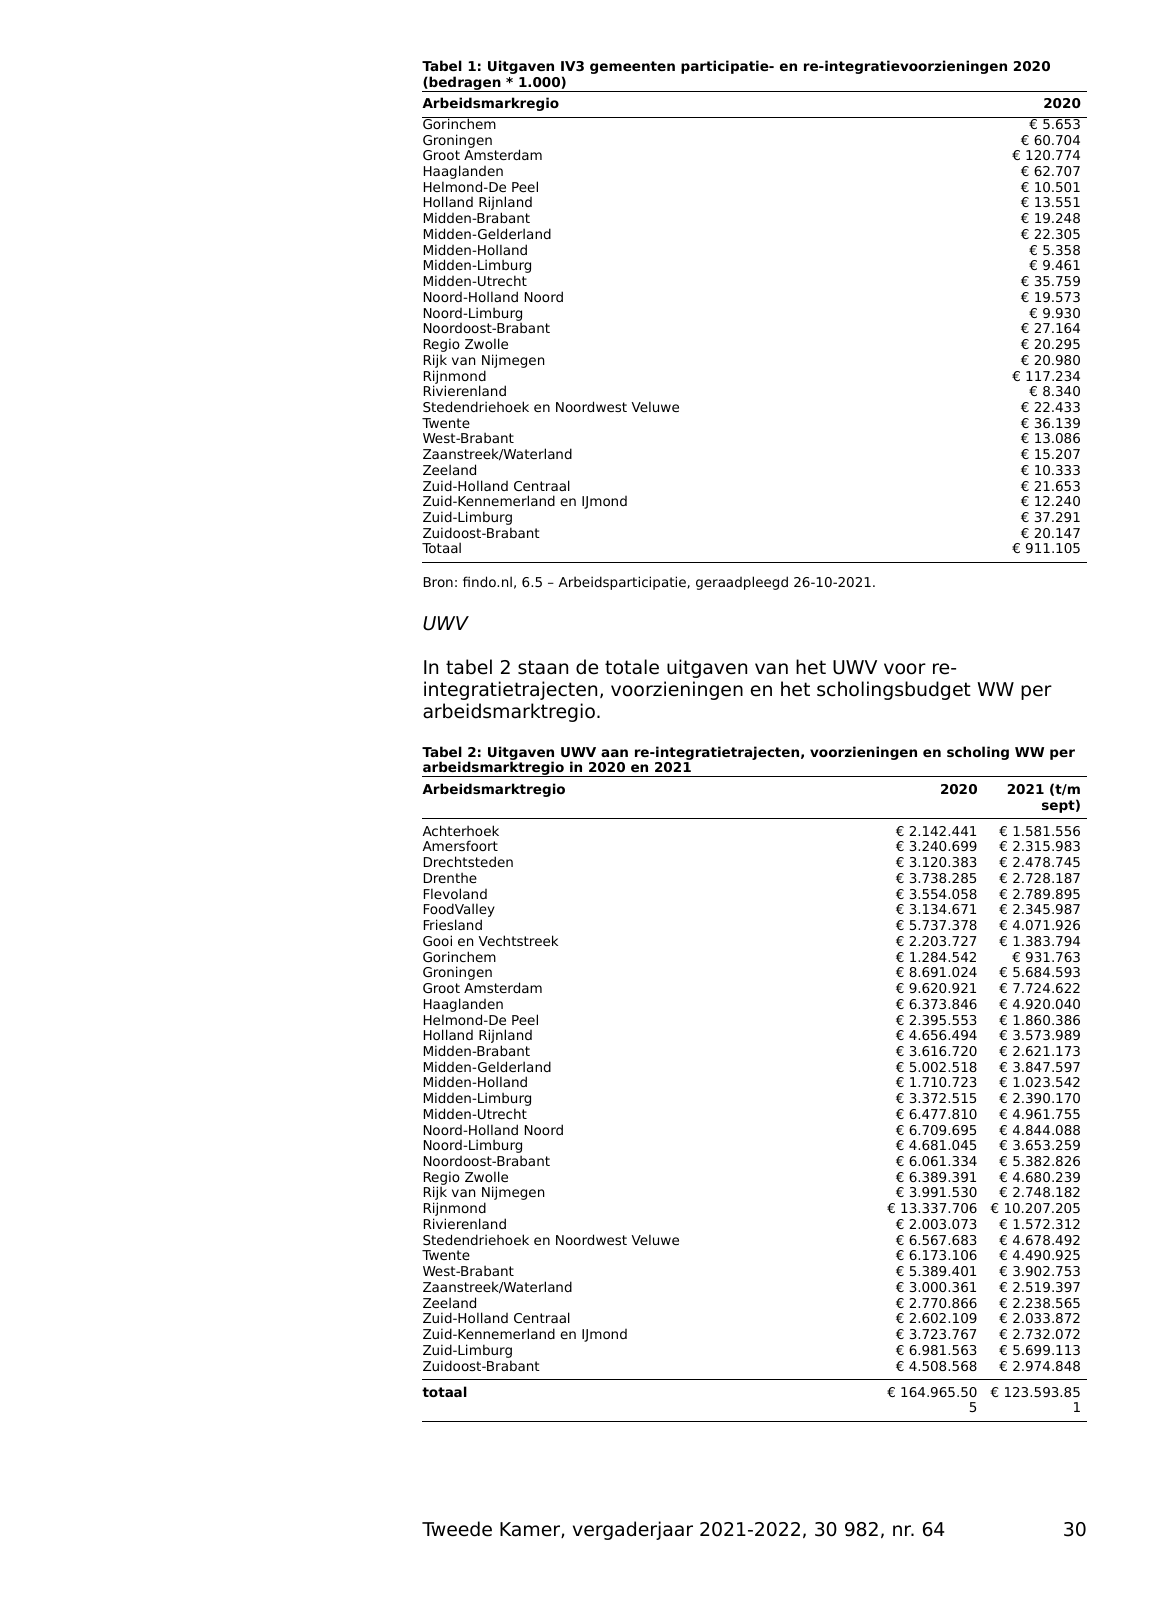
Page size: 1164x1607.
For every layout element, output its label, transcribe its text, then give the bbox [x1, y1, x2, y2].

table_cell € 13.086 [983, 431, 1087, 447]
table_cell Midden-Brabant [422, 211, 983, 227]
table_cell FoodValley [422, 902, 874, 918]
table_cell € 19.573 [983, 290, 1087, 305]
table_cell € 1.710.723 [874, 1075, 983, 1091]
table_cell Midden-Brabant [422, 1044, 874, 1059]
table_cell Noordoost-Brabant [422, 1154, 874, 1169]
table_cell € 9.930 [983, 305, 1087, 321]
table_cell € 3.000.361 [874, 1280, 983, 1295]
table_cell € 4.656.494 [874, 1028, 983, 1044]
table_cell € 164.965.505 [874, 1380, 983, 1421]
table_cell € 2.974.848 [983, 1358, 1087, 1379]
table_cell € 5.389.401 [874, 1264, 983, 1280]
table_cell € 1.581.556 [983, 819, 1087, 839]
table_cell € 9.461 [983, 258, 1087, 274]
table_cell € 2.602.109 [874, 1311, 983, 1327]
table_cell Rijk van Nijmegen [422, 353, 983, 368]
table_cell € 2.238.565 [983, 1295, 1087, 1311]
table_cell € 1.572.312 [983, 1217, 1087, 1232]
table_cell Rivierenland [422, 384, 983, 400]
table_cell € 2.142.441 [874, 819, 983, 839]
table_cell € 6.567.683 [874, 1233, 983, 1248]
table_cell € 4.678.492 [983, 1233, 1087, 1248]
table_cell 2020 [874, 777, 983, 818]
table_cell € 2.345.987 [983, 902, 1087, 918]
table_cell € 6.389.391 [874, 1170, 983, 1185]
table_cell € 3.573.989 [983, 1028, 1087, 1044]
table_cell Zuid-Limburg [422, 510, 983, 526]
table_cell € 22.433 [983, 400, 1087, 416]
table_cell € 4.490.925 [983, 1248, 1087, 1264]
table_cell € 4.508.568 [874, 1358, 983, 1379]
table_cell € 2.770.866 [874, 1295, 983, 1311]
table_cell Achterhoek [422, 819, 874, 839]
table_cell € 2.478.745 [983, 855, 1087, 871]
table_cell Arbeidsmarkregio [422, 92, 983, 117]
table_cell € 2.732.072 [983, 1327, 1087, 1343]
table_cell € 1.860.386 [983, 1012, 1087, 1028]
table_cell € 911.105 [983, 541, 1087, 562]
table_cell Midden-Utrecht [422, 274, 983, 290]
table_cell Stedendriehoek en Noordwest Veluwe [422, 400, 983, 416]
table_cell Zuidoost-Brabant [422, 1358, 874, 1379]
table_cell € 3.902.753 [983, 1264, 1087, 1280]
table_cell € 5.002.518 [874, 1060, 983, 1075]
table_cell Bron: findo.nl, 6.5 – Arbeidsparticipatie, geraadpleegd 26-10-2021. [422, 563, 1087, 590]
table_cell € 2.789.895 [983, 886, 1087, 902]
table_cell Totaal [422, 541, 983, 562]
table_cell € 6.981.563 [874, 1343, 983, 1358]
table_cell Stedendriehoek en Noordwest Veluwe [422, 1233, 874, 1248]
table_cell € 6.061.334 [874, 1154, 983, 1169]
table_cell Rijnmond [422, 368, 983, 384]
table_cell Friesland [422, 918, 874, 934]
table_cell € 60.704 [983, 133, 1087, 148]
table_cell € 931.763 [983, 949, 1087, 965]
table_cell € 62.707 [983, 164, 1087, 179]
table_cell Helmond-De Peel [422, 1012, 874, 1028]
table_cell Regio Zwolle [422, 337, 983, 353]
table_cell € 3.134.671 [874, 902, 983, 918]
table_cell Zaanstreek/Waterland [422, 447, 983, 463]
table_cell € 2.003.073 [874, 1217, 983, 1232]
table_cell € 5.358 [983, 243, 1087, 258]
table_cell Noord-Holland Noord [422, 1123, 874, 1138]
table_cell € 2.519.397 [983, 1280, 1087, 1295]
table_cell Groot Amsterdam [422, 148, 983, 164]
table_cell € 7.724.622 [983, 981, 1087, 997]
table_cell € 15.207 [983, 447, 1087, 463]
table_cell Midden-Utrecht [422, 1107, 874, 1122]
table_cell € 13.551 [983, 195, 1087, 211]
table_cell Midden-Holland [422, 1075, 874, 1091]
table_cell € 4.961.755 [983, 1107, 1087, 1122]
table_cell € 4.681.045 [874, 1138, 983, 1154]
table_cell € 3.372.515 [874, 1091, 983, 1107]
table_cell West-Brabant [422, 431, 983, 447]
table_cell Rijnmond [422, 1201, 874, 1217]
table_cell Rivierenland [422, 1217, 874, 1232]
table_cell € 2.395.553 [874, 1012, 983, 1028]
table_cell € 6.477.810 [874, 1107, 983, 1122]
table_cell € 8.691.024 [874, 965, 983, 981]
table_cell € 3.723.767 [874, 1327, 983, 1343]
table_cell € 22.305 [983, 227, 1087, 242]
table_cell € 2.033.872 [983, 1311, 1087, 1327]
table_cell 2021 (t/m sept) [983, 777, 1087, 818]
table_header Tabel 1: Uitgaven IV3 gemeenten participatie- en re-integratievoorzieningen 2020 (bedragen * 1.000) [422, 59, 1087, 91]
table_cell Amersfoort [422, 839, 874, 855]
table_cell Gorinchem [422, 118, 983, 132]
table_cell € 20.295 [983, 337, 1087, 353]
table_cell Drenthe [422, 871, 874, 886]
table_cell Groningen [422, 133, 983, 148]
table_cell € 21.653 [983, 479, 1087, 494]
table_cell Zaanstreek/Waterland [422, 1280, 874, 1295]
table_cell totaal [422, 1380, 874, 1421]
table_cell Twente [422, 416, 983, 431]
table_cell € 2.390.170 [983, 1091, 1087, 1107]
table_cell € 10.333 [983, 463, 1087, 478]
table_cell € 5.653 [983, 118, 1087, 132]
table_cell Zuid-Holland Centraal [422, 1311, 874, 1327]
table_cell € 13.337.706 [874, 1201, 983, 1217]
table_cell € 4.920.040 [983, 997, 1087, 1012]
table_cell Regio Zwolle [422, 1170, 874, 1185]
table_cell € 4.071.926 [983, 918, 1087, 934]
table_cell Helmond-De Peel [422, 180, 983, 195]
subtitle UWV [422, 612, 1087, 634]
table_cell Midden-Gelderland [422, 227, 983, 242]
table_cell Zuid-Limburg [422, 1343, 874, 1358]
table_cell € 6.709.695 [874, 1123, 983, 1138]
table_cell € 6.373.846 [874, 997, 983, 1012]
table_cell € 2.203.727 [874, 934, 983, 949]
table_cell € 5.382.826 [983, 1154, 1087, 1169]
table_cell € 1.383.794 [983, 934, 1087, 949]
table_cell € 2.728.187 [983, 871, 1087, 886]
table_cell € 20.147 [983, 526, 1087, 541]
table_cell € 20.980 [983, 353, 1087, 368]
table_cell € 27.164 [983, 321, 1087, 337]
table_cell Zuid-Kennemerland en IJmond [422, 494, 983, 510]
table_cell € 36.139 [983, 416, 1087, 431]
table_cell € 120.774 [983, 148, 1087, 164]
table_cell Noord-Holland Noord [422, 290, 983, 305]
table_cell Flevoland [422, 886, 874, 902]
table_cell West-Brabant [422, 1264, 874, 1280]
table_cell € 117.234 [983, 368, 1087, 384]
table_cell Rijk van Nijmegen [422, 1185, 874, 1201]
table_cell € 123.593.851 [983, 1380, 1087, 1421]
table_cell € 4.844.088 [983, 1123, 1087, 1138]
table_cell € 9.620.921 [874, 981, 983, 997]
table_cell € 37.291 [983, 510, 1087, 526]
table_cell Noordoost-Brabant [422, 321, 983, 337]
table_cell € 3.991.530 [874, 1185, 983, 1201]
table_cell Haaglanden [422, 997, 874, 1012]
table_cell Zuid-Holland Centraal [422, 479, 983, 494]
table_cell € 35.759 [983, 274, 1087, 290]
table_cell Noord-Limburg [422, 1138, 874, 1154]
table_cell Midden-Gelderland [422, 1060, 874, 1075]
table_cell € 3.847.597 [983, 1060, 1087, 1075]
table_cell € 3.120.383 [874, 855, 983, 871]
table_cell € 19.248 [983, 211, 1087, 227]
table_cell € 1.023.542 [983, 1075, 1087, 1091]
table_cell € 3.616.720 [874, 1044, 983, 1059]
table_cell € 2.621.173 [983, 1044, 1087, 1059]
table_cell Arbeidsmarktregio [422, 777, 874, 818]
table_cell Holland Rijnland [422, 1028, 874, 1044]
table_cell € 5.699.113 [983, 1343, 1087, 1358]
table_cell € 3.240.699 [874, 839, 983, 855]
table_cell Drechtsteden [422, 855, 874, 871]
table_cell € 12.240 [983, 494, 1087, 510]
table_cell Haaglanden [422, 164, 983, 179]
table_cell € 3.738.285 [874, 871, 983, 886]
table_cell € 2.315.983 [983, 839, 1087, 855]
table_cell Midden-Limburg [422, 258, 983, 274]
table_header Tabel 2: Uitgaven UWV aan re-integratietrajecten, voorzieningen en scholing WW per arbeidsmarktregio in 2020 en 2021 [422, 745, 1087, 776]
table_cell € 6.173.106 [874, 1248, 983, 1264]
table_cell € 5.737.378 [874, 918, 983, 934]
table_cell Twente [422, 1248, 874, 1264]
table_cell Zeeland [422, 463, 983, 478]
table_cell € 10.501 [983, 180, 1087, 195]
table_cell € 1.284.542 [874, 949, 983, 965]
table_cell Gooi en Vechtstreek [422, 934, 874, 949]
table_cell Zuidoost-Brabant [422, 526, 983, 541]
table_cell Midden-Holland [422, 243, 983, 258]
table_cell Midden-Limburg [422, 1091, 874, 1107]
table_cell € 8.340 [983, 384, 1087, 400]
table_cell € 5.684.593 [983, 965, 1087, 981]
table_cell Holland Rijnland [422, 195, 983, 211]
table_cell Noord-Limburg [422, 305, 983, 321]
table_cell € 10.207.205 [983, 1201, 1087, 1217]
table_cell € 2.748.182 [983, 1185, 1087, 1201]
text In tabel 2 staan de totale uitgaven van het UWV voor re-integratietrajecten, voorzieningen en het scholingsbudget WW per arbeidsmarktregio. [422, 657, 1087, 723]
table_cell € 3.653.259 [983, 1138, 1087, 1154]
table_cell Groot Amsterdam [422, 981, 874, 997]
table_cell Zuid-Kennemerland en IJmond [422, 1327, 874, 1343]
table_cell 2020 [983, 92, 1087, 117]
table_cell Gorinchem [422, 949, 874, 965]
table_cell Zeeland [422, 1295, 874, 1311]
table_cell € 4.680.239 [983, 1170, 1087, 1185]
table_cell € 3.554.058 [874, 886, 983, 902]
table_cell Groningen [422, 965, 874, 981]
